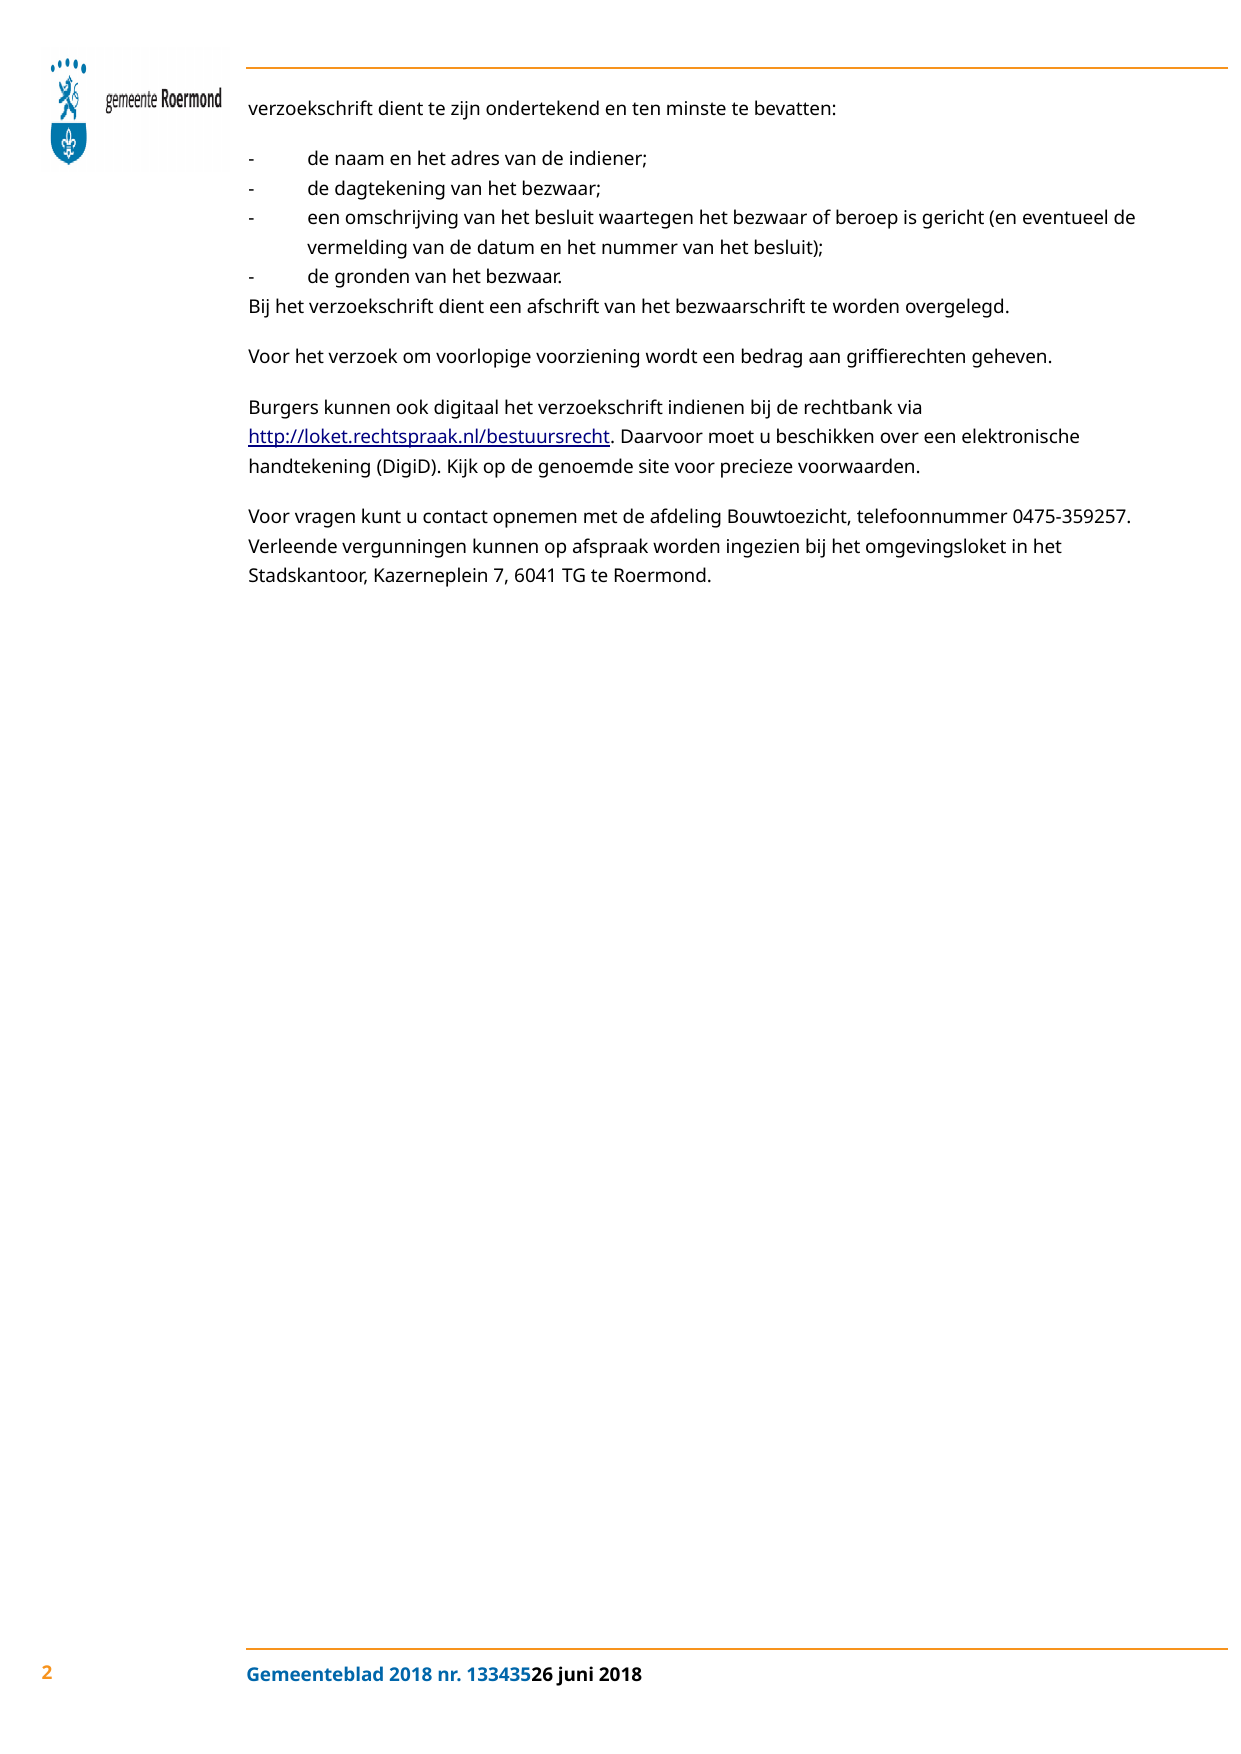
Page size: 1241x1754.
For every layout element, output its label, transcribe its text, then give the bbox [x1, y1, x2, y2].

list de gronden van het bezwaar. [248, 263, 1152, 289]
text verzoekschrift dient te zijn ondertekend en ten minste te bevatten: [248, 95, 1152, 121]
text Bij het verzoekschrift dient een afschrift van het bezwaarschrift te worden overgelegd. [248, 293, 1152, 319]
text Voor het verzoek om voorlopige voorziening wordt een bedrag aan griffierechten geheven. [248, 343, 1152, 369]
picture [41, 47, 231, 172]
list de dagtekening van het bezwaar; [248, 175, 1152, 201]
text Burgers kunnen ook digitaal het verzoekschrift indienen bij de rechtbank via http://loket.rechtspraak.nl/bestuursrecht. Daarvoor moet u beschikken over een elektronische handtekening (DigiD). Kijk op de genoemde site voor precieze voorwaarden. [248, 394, 1152, 479]
text Voor vragen kunt u contact opnemen met de afdeling Bouwtoezicht, telefoonnummer 0475-359257. Verleende vergunningen kunnen op afspraak worden ingezien bij het omgevingsloket in het Stadskantoor, Kazerneplein 7, 6041 TG te Roermond. [248, 503, 1152, 588]
list een omschrijving van het besluit waartegen het bezwaar of beroep is gericht (en eventueel de vermelding van de datum en het nummer van het besluit); [248, 204, 1152, 260]
list de naam en het adres van de indiener; [248, 145, 1152, 171]
